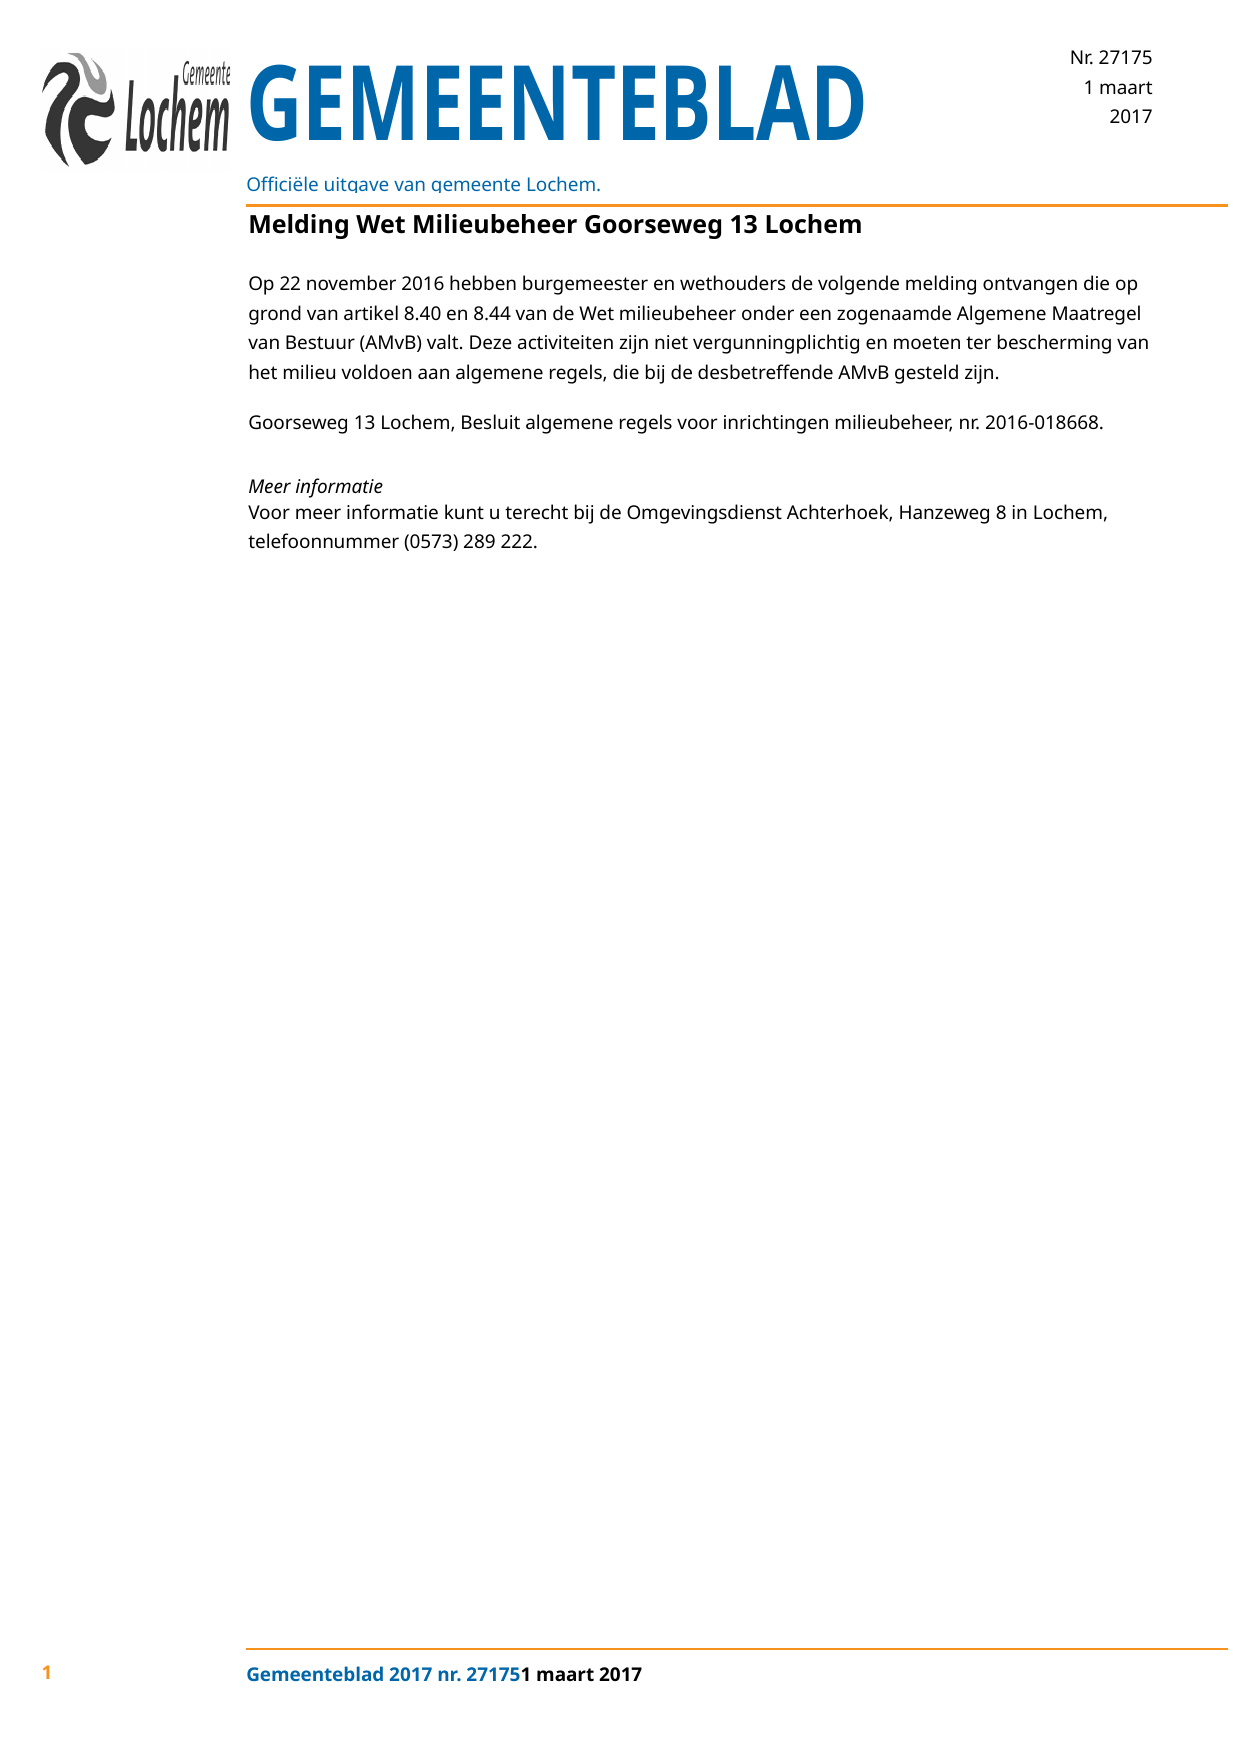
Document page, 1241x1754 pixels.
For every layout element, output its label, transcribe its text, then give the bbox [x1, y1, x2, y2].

picture [41, 47, 231, 172]
text Meer informatie [248, 473, 1152, 499]
text Op 22 november 2016 hebben burgemeester en wethouders de volgende melding ontvangen die op grond van artikel 8.40 en 8.44 van de Wet milieubeheer onder een zogenaamde Algemene Maatregel van Bestuur (AMvB) valt. Deze activiteiten zijn niet vergunningplichtig en moeten ter bescherming van het milieu voldoen aan algemene regels, die bij de desbetreffende AMvB gesteld zijn. [248, 270, 1152, 385]
text Goorseweg 13 Lochem, Besluit algemene regels voor inrichtingen milieubeheer, nr. 2016-018668. [248, 409, 1152, 435]
text Voor meer informatie kunt u terecht bij de Omgevingsdienst Achterhoek, Hanzeweg 8 in Lochem, telefoonnummer (0573) 289 222. [248, 499, 1152, 554]
text Melding Wet Milieubeheer Goorseweg 13 Lochem [248, 207, 1152, 241]
